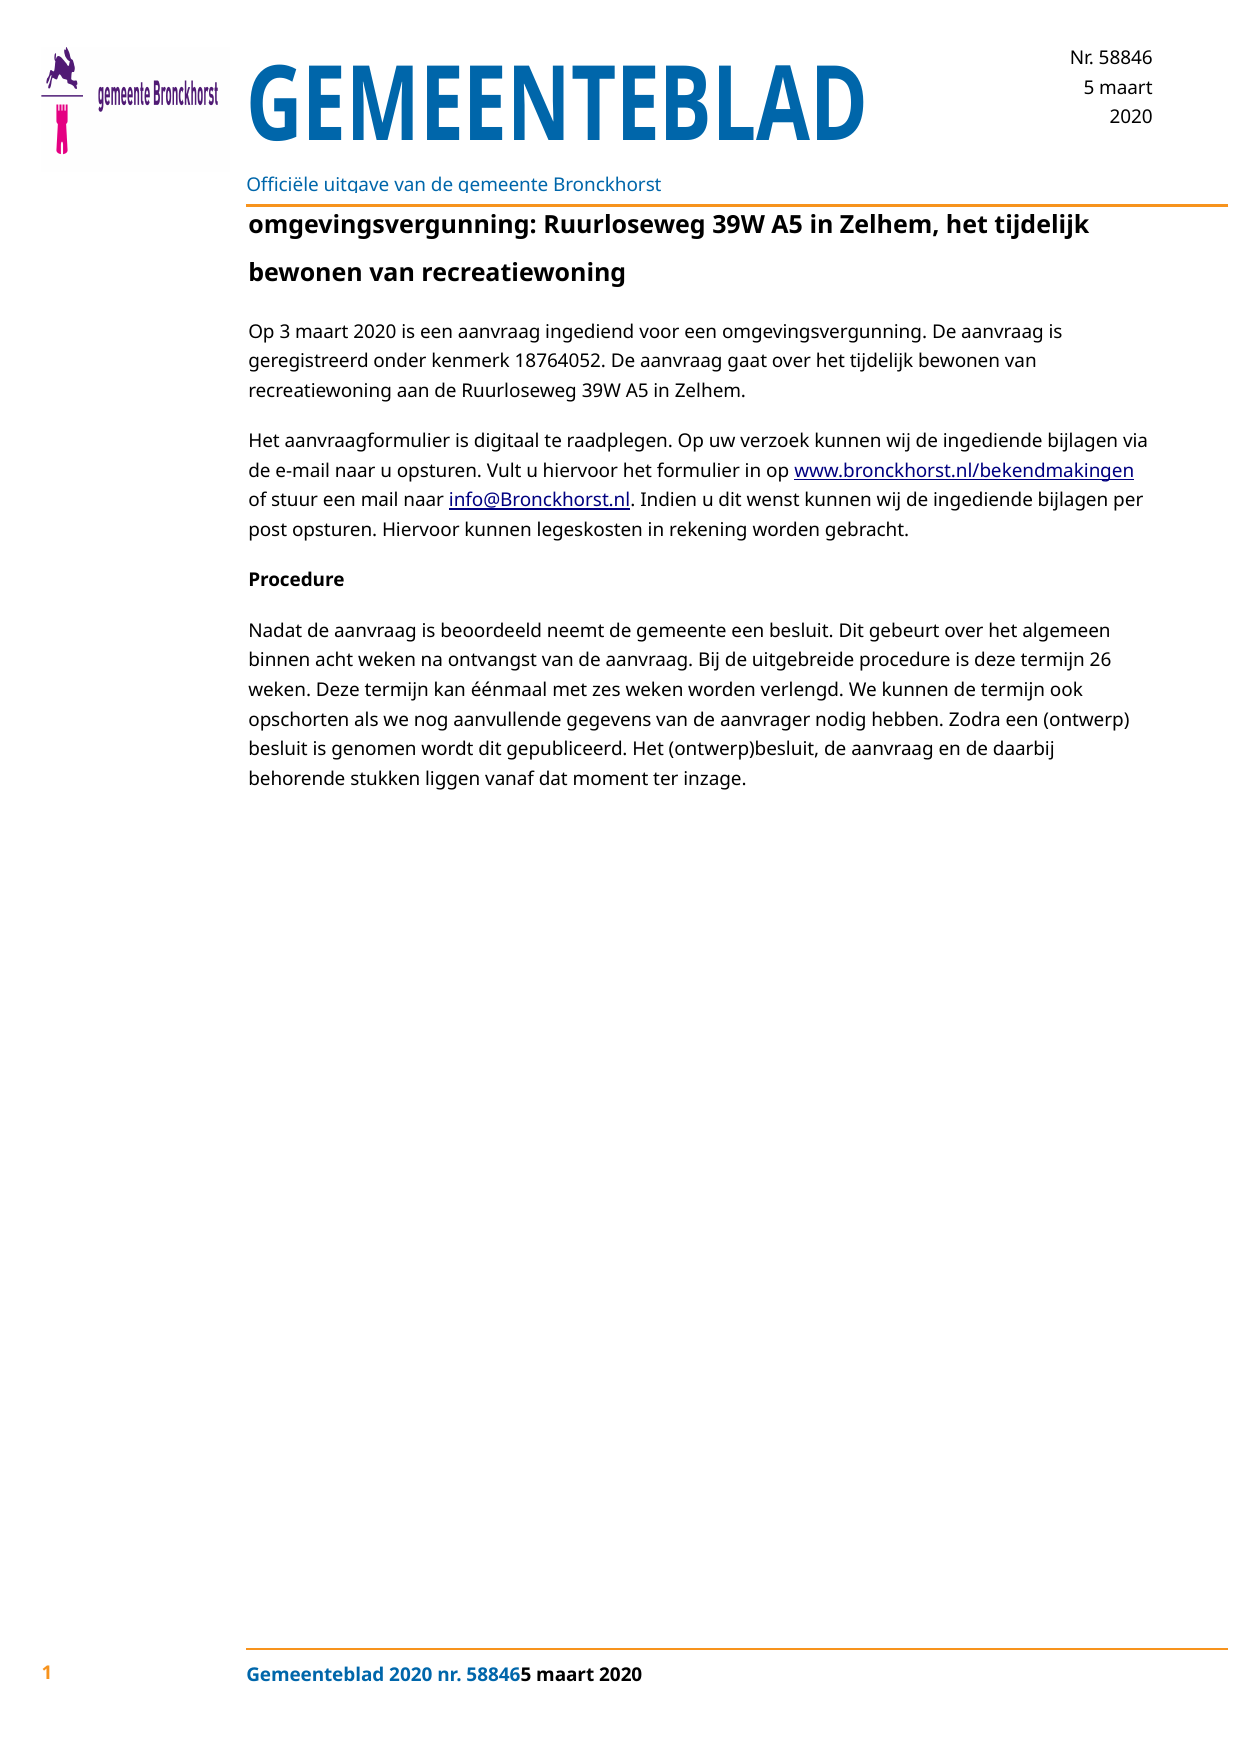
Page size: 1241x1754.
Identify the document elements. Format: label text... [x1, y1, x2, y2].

text Nadat de aanvraag is beoordeeld neemt de gemeente een besluit. Dit gebeurt over het algemeen binnen acht weken na ontvangst van de aanvraag. Bij de uitgebreide procedure is deze termijn 26 weken. Deze termijn kan éénmaal met zes weken worden verlengd. We kunnen de termijn ook opschorten als we nog aanvullende gegevens van de aanvrager nodig hebben. Zodra een (ontwerp) besluit is genomen wordt dit gepubliceerd. Het (ontwerp)besluit, de aanvraag en de daarbij behorende stukken liggen vanaf dat moment ter inzage. [248, 617, 1152, 791]
picture [41, 47, 231, 172]
text Het aanvraagformulier is digitaal te raadplegen. Op uw verzoek kunnen wij de ingediende bijlagen via de e-mail naar u opsturen. Vult u hiervoor het formulier in op www.bronckhorst.nl/bekendmakingen of stuur een mail naar info@Bronckhorst.nl. Indien u dit wenst kunnen wij de ingediende bijlagen per post opsturen. Hiervoor kunnen legeskosten in rekening worden gebracht. [248, 427, 1152, 542]
text omgevingsvergunning: Ruurloseweg 39W A5 in Zelhem, het tijdelijk bewonen van recreatiewoning [248, 207, 1152, 288]
text Op 3 maart 2020 is een aanvraag ingediend voor een omgevingsvergunning. De aanvraag is geregistreerd onder kenmerk 18764052. De aanvraag gaat over het tijdelijk bewonen van recreatiewoning aan de Ruurloseweg 39W A5 in Zelhem. [248, 318, 1152, 403]
text Procedure [248, 567, 1152, 592]
